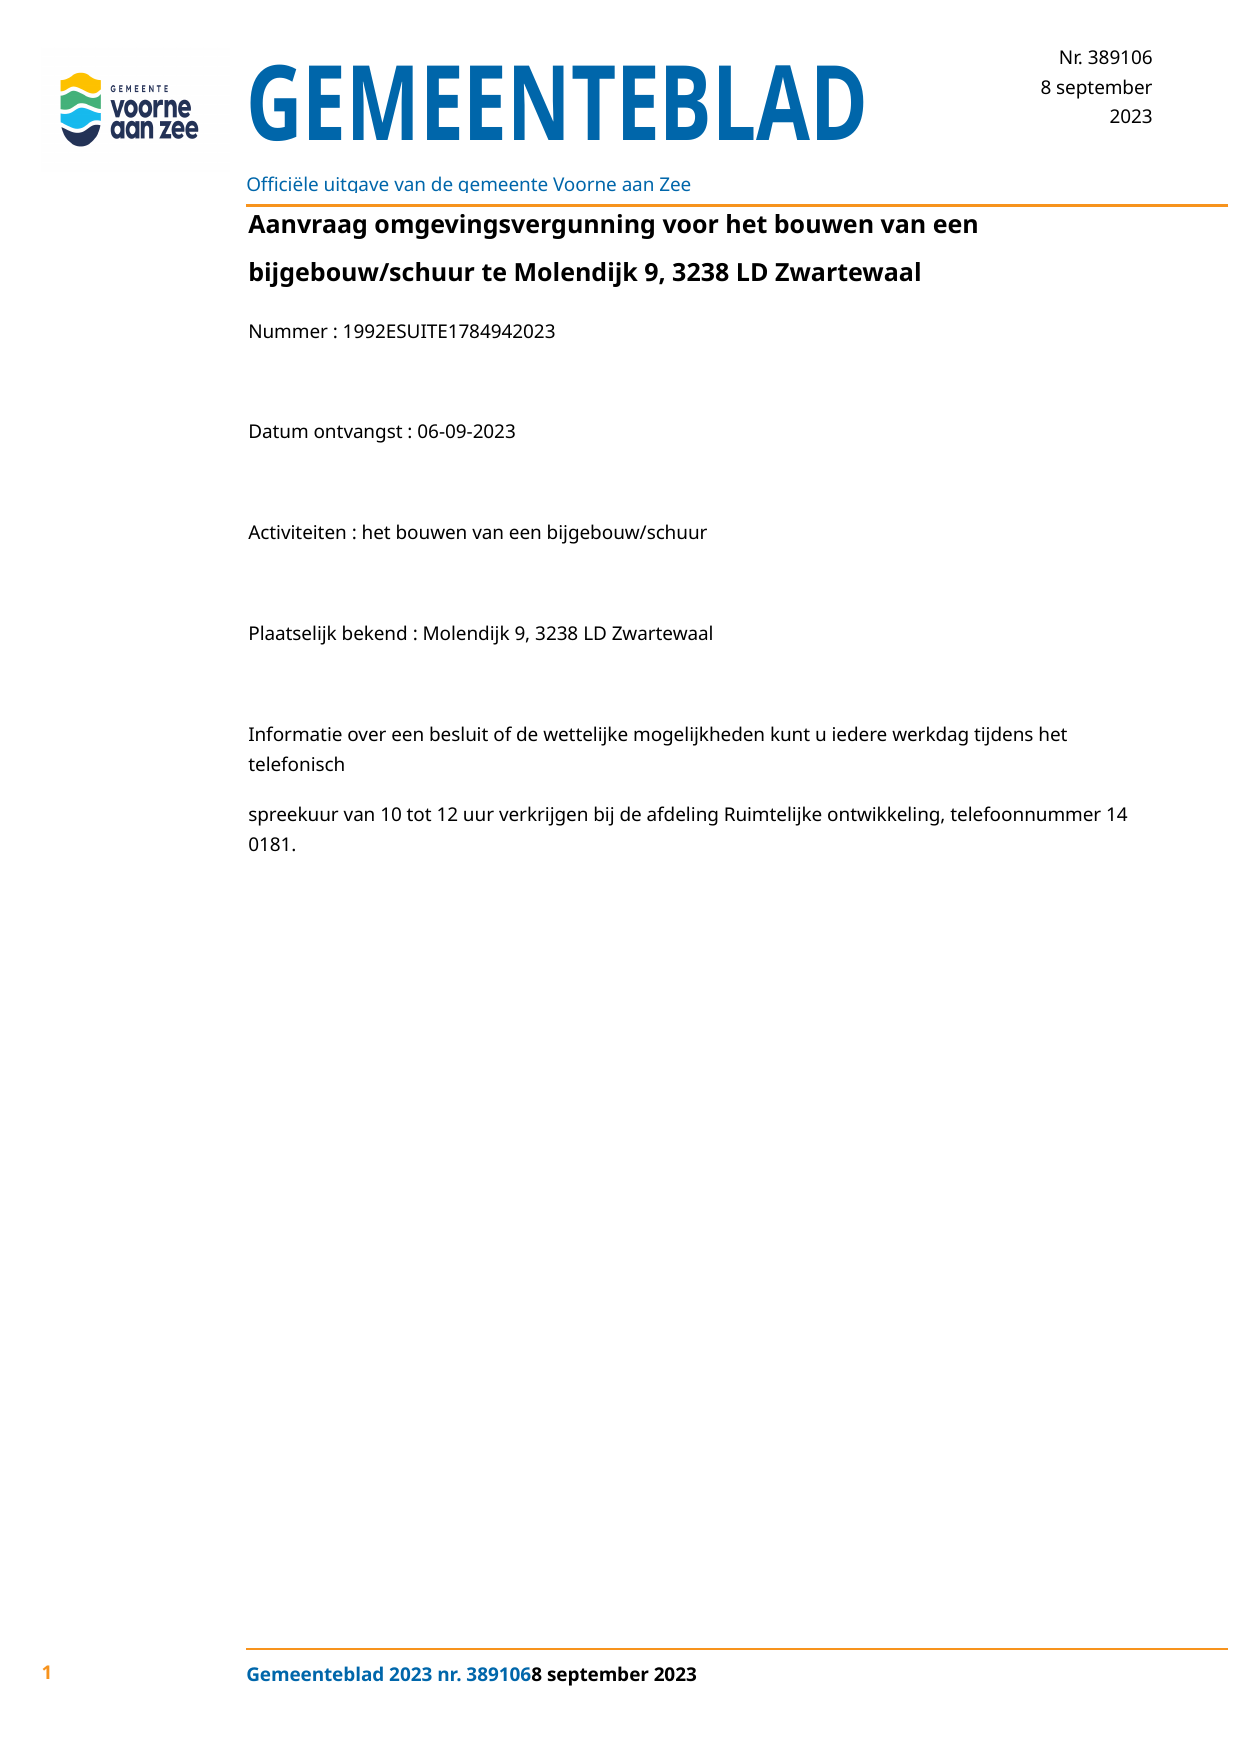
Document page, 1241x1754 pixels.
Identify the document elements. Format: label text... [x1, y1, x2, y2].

text spreekuur van 10 tot 12 uur verkrijgen bij de afdeling Ruimtelijke ontwikkeling, telefoonnummer 14 0181. [248, 801, 1152, 857]
text Informatie over een besluit of de wettelijke mogelijkheden kunt u iedere werkdag tijdens het telefonisch [248, 721, 1152, 777]
text Datum ontvangst : 06-09-2023 [248, 419, 1152, 444]
text Aanvraag omgevingsvergunning voor het bouwen van een bijgebouw/schuur te Molendijk 9, 3238 LD Zwartewaal [248, 207, 1152, 288]
picture [41, 47, 231, 172]
text Activiteiten : het bouwen van een bijgebouw/schuur [248, 519, 1152, 545]
text Plaatselijk bekend : Molendijk 9, 3238 LD Zwartewaal [248, 620, 1152, 646]
text Nummer : 1992ESUITE1784942023 [248, 318, 1152, 344]
